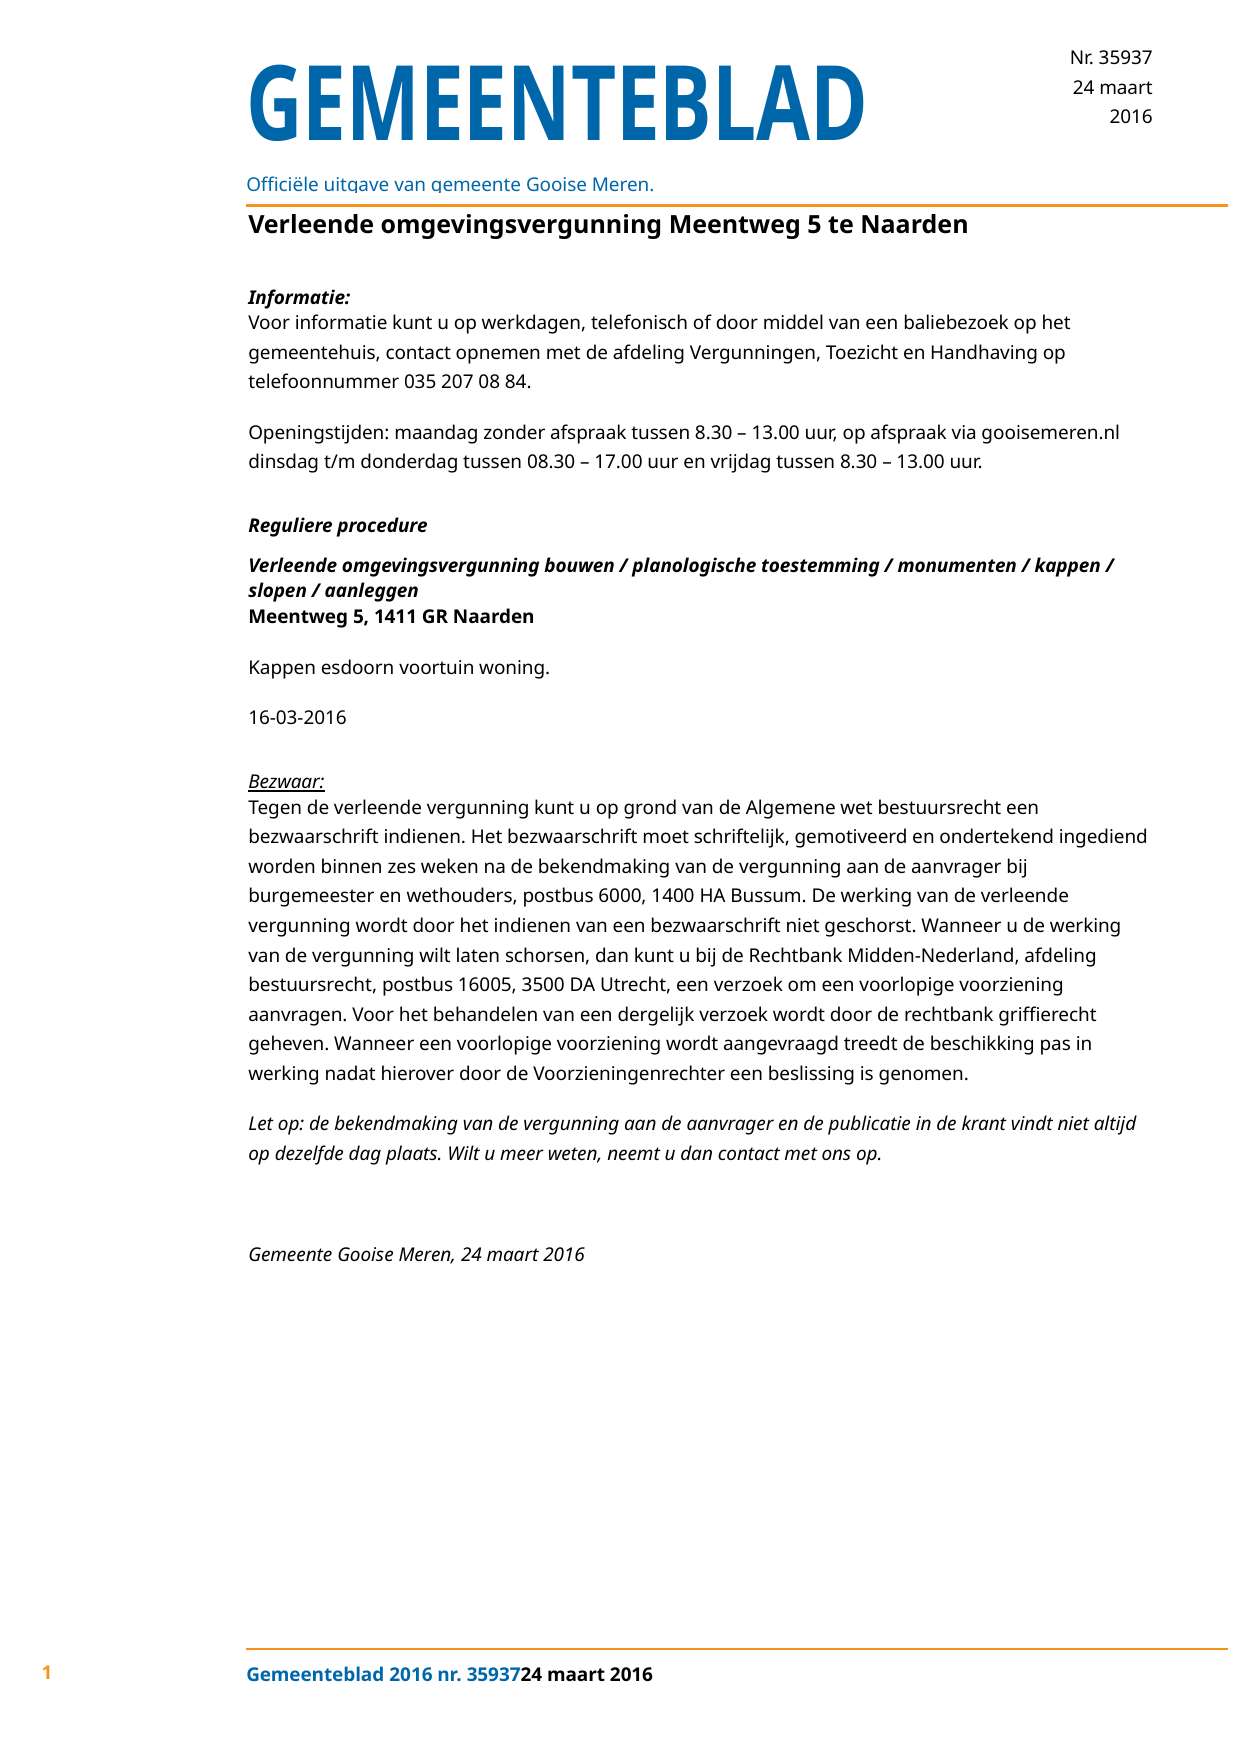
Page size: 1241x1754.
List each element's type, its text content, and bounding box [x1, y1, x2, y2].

text Kappen esdoorn voortuin woning. [248, 654, 1152, 679]
picture [41, 47, 231, 172]
text Tegen de verleende vergunning kunt u op grond van de Algemene wet bestuursrecht een bezwaarschrift indienen. Het bezwaarschrift moet schriftelijk, gemotiveerd en ondertekend ingediend worden binnen zes weken na de bekendmaking van de vergunning aan de aanvrager bij burgemeester en wethouders, postbus 6000, 1400 HA Bussum. De werking van de verleende vergunning wordt door het indienen van een bezwaarschrift niet geschorst. Wanneer u de werking van de vergunning wilt laten schorsen, dan kunt u bij de Rechtbank Midden-Nederland, afdeling bestuursrecht, postbus 16005, 3500 DA Utrecht, een verzoek om een voorlopige voorziening aanvragen. Voor het behandelen van een dergelijk verzoek wordt door de rechtbank griffierecht geheven. Wanneer een voorlopige voorziening wordt aangevraagd treedt de beschikking pas in werking nadat hierover door de Voorzieningenrechter een beslissing is genomen. [248, 794, 1152, 1086]
text Verleende omgevingsvergunning Meentweg 5 te Naarden [248, 207, 1152, 241]
text Reguliere procedure [248, 513, 1152, 538]
text Informatie: [248, 284, 1152, 309]
text Let op: de bekendmaking van de vergunning aan de aanvrager en de publicatie in de krant vindt niet altijd op dezelfde dag plaats. Wilt u meer weten, neemt u dan contact met ons op. [248, 1111, 1152, 1166]
text Bezwaar: [248, 768, 1152, 794]
text Openingstijden: maandag zonder afspraak tussen 8.30 – 13.00 uur, op afspraak via gooisemeren.nl dinsdag t/m donderdag tussen 08.30 – 17.00 uur en vrijdag tussen 8.30 – 13.00 uur. [248, 419, 1152, 474]
text Verleende omgevingsvergunning bouwen / planologische toestemming / monumenten / kappen / slopen / aanleggen [248, 552, 1152, 603]
text Meentweg 5, 1411 GR Naarden [248, 603, 1152, 629]
text 16-03-2016 [248, 704, 1152, 730]
text Gemeente Gooise Meren, 24 maart 2016 [248, 1241, 1152, 1267]
text Voor informatie kunt u op werkdagen, telefonisch of door middel van een baliebezoek op het gemeentehuis, contact opnemen met de afdeling Vergunningen, Toezicht en Handhaving op telefoonnummer 035 207 08 84. [248, 309, 1152, 394]
